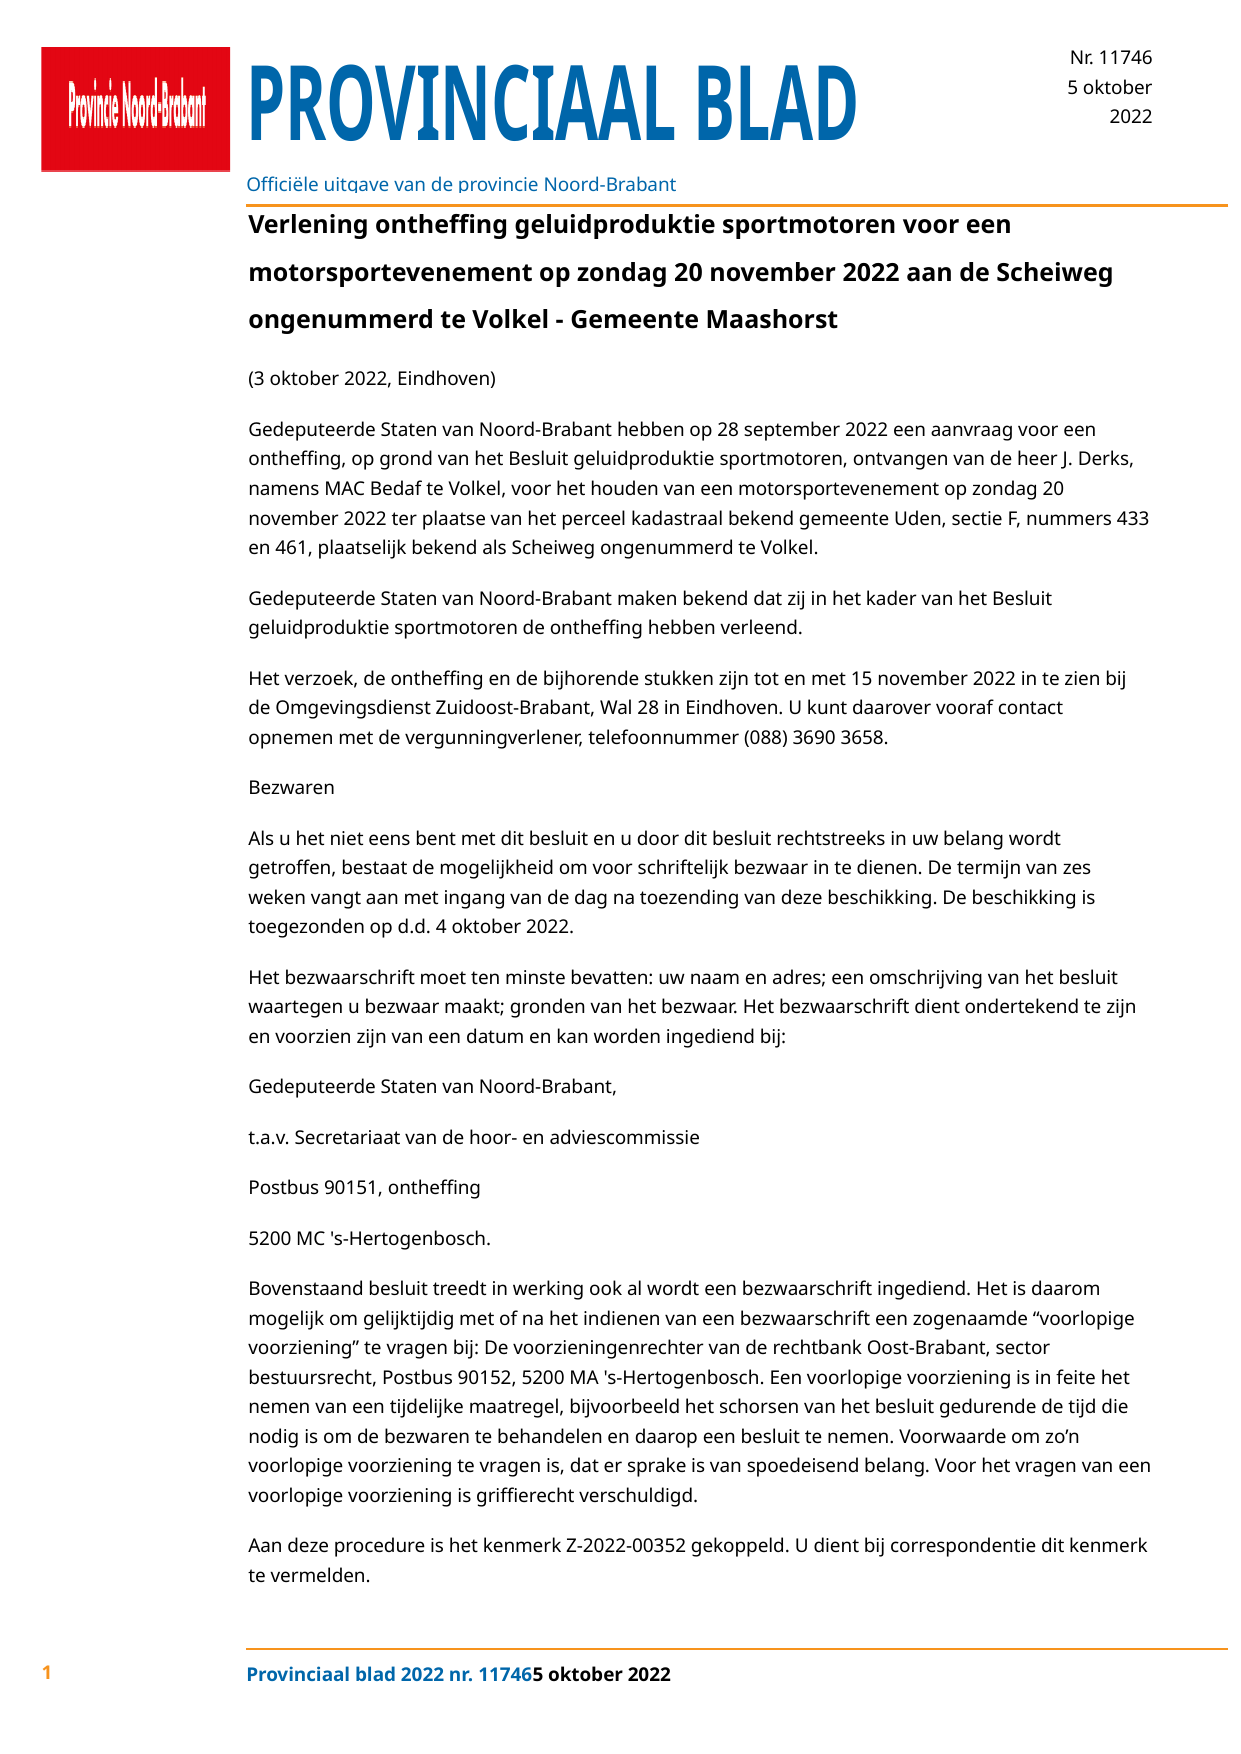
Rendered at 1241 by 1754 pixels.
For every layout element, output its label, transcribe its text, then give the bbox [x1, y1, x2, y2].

text Bovenstaand besluit treedt in werking ook al wordt een bezwaarschrift ingediend. Het is daarom mogelijk om gelijktijdig met of na het indienen van een bezwaarschrift een zogenaamde “voorlopige voorziening” te vragen bij: De voorzieningenrechter van de rechtbank Oost-Brabant, sector bestuursrecht, Postbus 90152, 5200 MA 's-Hertogenbosch. Een voorlopige voorziening is in feite het nemen van een tijdelijke maatregel, bijvoorbeeld het schorsen van het besluit gedurende de tijd die nodig is om de bezwaren te behandelen en daarop een besluit te nemen. Voorwaarde om zo’n voorlopige voorziening te vragen is, dat er sprake is van spoedeisend belang. Voor het vragen van een voorlopige voorziening is griffierecht verschuldigd. [248, 1275, 1152, 1508]
text Het bezwaarschrift moet ten minste bevatten: uw naam en adres; een omschrijving van het besluit waartegen u bezwaar maakt; gronden van het bezwaar. Het bezwaarschrift dient ondertekend te zijn en voorzien zijn van een datum en kan worden ingediend bij: [248, 964, 1152, 1049]
text Gedeputeerde Staten van Noord-Brabant, [248, 1073, 1152, 1099]
text Verlening ontheffing geluidproduktie sportmotoren voor een motorsportevenement op zondag 20 november 2022 aan de Scheiweg ongenummerd te Volkel - Gemeente Maashorst [248, 207, 1152, 336]
text Het verzoek, de ontheffing en de bijhorende stukken zijn tot en met 15 november 2022 in te zien bij de Omgevingsdienst Zuidoost-Brabant, Wal 28 in Eindhoven. U kunt daarover vooraf contact opnemen met de vergunningverlener, telefoonnummer (088) 3690 3658. [248, 665, 1152, 749]
text t.a.v. Secretariaat van de hoor- en adviescommissie [248, 1124, 1152, 1149]
text 5200 MC 's-Hertogenbosch. [248, 1225, 1152, 1250]
picture [41, 47, 231, 172]
text Gedeputeerde Staten van Noord-Brabant hebben op 28 september 2022 een aanvraag voor een ontheffing, op grond van het Besluit geluidproduktie sportmotoren, ontvangen van de heer J. Derks, namens MAC Bedaf te Volkel, voor het houden van een motorsportevenement op zondag 20 november 2022 ter plaatse van het perceel kadastraal bekend gemeente Uden, sectie F, nummers 433 en 461, plaatselijk bekend als Scheiweg ongenummerd te Volkel. [248, 416, 1152, 560]
text Postbus 90151, ontheffing [248, 1174, 1152, 1200]
text Gedeputeerde Staten van Noord-Brabant maken bekend dat zij in het kader van het Besluit geluidproduktie sportmotoren de ontheffing hebben verleend. [248, 585, 1152, 640]
text Als u het niet eens bent met dit besluit en u door dit besluit rechtstreeks in uw belang wordt getroffen, bestaat de mogelijkheid om voor schriftelijk bezwaar in te dienen. De termijn van zes weken vangt aan met ingang van de dag na toezending van deze beschikking. De beschikking is toegezonden op d.d. 4 oktober 2022. [248, 825, 1152, 939]
text (3 oktober 2022, Eindhoven) [248, 366, 1152, 391]
text Aan deze procedure is het kenmerk Z-2022-00352 gekoppeld. U dient bij correspondentie dit kenmerk te vermelden. [248, 1533, 1152, 1588]
text Bezwaren [248, 774, 1152, 800]
